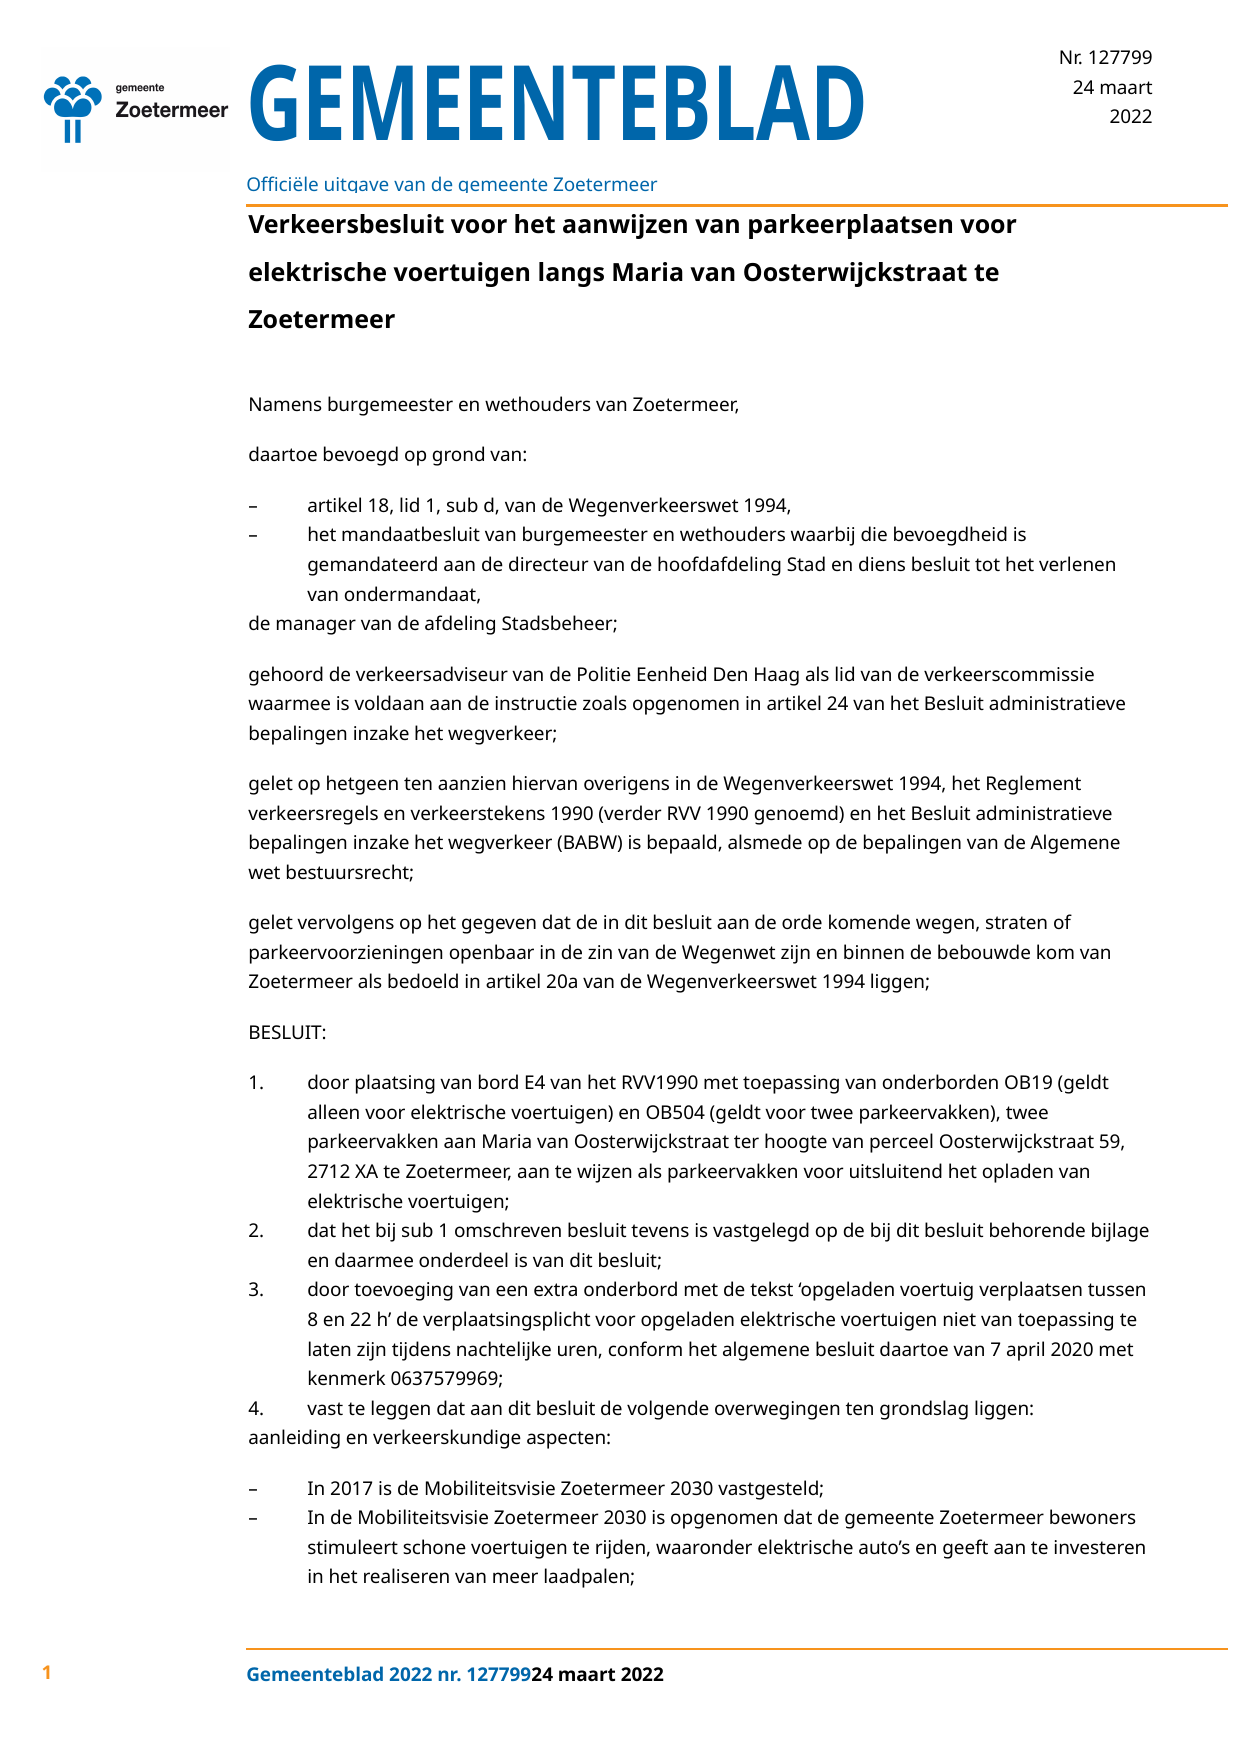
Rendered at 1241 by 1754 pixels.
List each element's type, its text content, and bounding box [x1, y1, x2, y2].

list door plaatsing van bord E4 van het RVV1990 met toepassing van onderborden OB19 (geldt alleen voor elektrische voertuigen) en OB504 (geldt voor twee parkeervakken), twee parkeervakken aan Maria van Oosterwijckstraat ter hoogte van perceel Oosterwijckstraat 59, 2712 XA te Zoetermeer, aan te wijzen als parkeervakken voor uitsluitend het opladen van elektrische voertuigen; [248, 1069, 1152, 1214]
list door toevoeging van een extra onderbord met de tekst ‘opgeladen voertuig verplaatsen tussen 8 en 22 h’ de verplaatsingsplicht voor opgeladen elektrische voertuigen niet van toepassing te laten zijn tijdens nachtelijke uren, conform het algemene besluit daartoe van 7 april 2020 met kenmerk 0637579969; [248, 1277, 1152, 1391]
text gelet op hetgeen ten aanzien hiervan overigens in de Wegenverkeerswet 1994, het Reglement verkeersregels en verkeerstekens 1990 (verder RVV 1990 genoemd) en het Besluit administratieve bepalingen inzake het wegverkeer (BABW) is bepaald, alsmede op de bepalingen van de Algemene wet bestuursrecht; [248, 770, 1152, 885]
list artikel 18, lid 1, sub d, van de Wegenverkeerswet 1994, [248, 492, 1152, 518]
list dat het bij sub 1 omschreven besluit tevens is vastgelegd op de bij dit besluit behorende bijlage en daarmee onderdeel is van dit besluit; [248, 1217, 1152, 1273]
list In 2017 is de Mobiliteitsvisie Zoetermeer 2030 vastgesteld; [248, 1475, 1152, 1501]
text BESLUIT: [248, 1019, 1152, 1045]
list het mandaatbesluit van burgemeester en wethouders waarbij die bevoegdheid is gemandateerd aan de directeur van de hoofdafdeling Stad en diens besluit tot het verlenen van ondermandaat, [248, 522, 1152, 607]
list vast te leggen dat aan dit besluit de volgende overwegingen ten grondslag liggen: [248, 1395, 1152, 1421]
text Namens burgemeester en wethouders van Zoetermeer, [248, 391, 1152, 417]
text gelet vervolgens op het gegeven dat de in dit besluit aan de orde komende wegen, straten of parkeervoorzieningen openbaar in de zin van de Wegenwet zijn en binnen de bebouwde kom van Zoetermeer als bedoeld in artikel 20a van de Wegenverkeerswet 1994 liggen; [248, 909, 1152, 994]
text Verkeersbesluit voor het aanwijzen van parkeerplaatsen voor elektrische voertuigen langs Maria van Oosterwijckstraat te Zoetermeer [248, 207, 1152, 336]
text gehoord de verkeersadviseur van de Politie Eenheid Den Haag als lid van de verkeerscommissie waarmee is voldaan aan de instructie zoals opgenomen in artikel 24 van het Besluit administratieve bepalingen inzake het wegverkeer; [248, 661, 1152, 746]
text de manager van de afdeling Stadsbeheer; [248, 610, 1152, 636]
list In de Mobiliteitsvisie Zoetermeer 2030 is opgenomen dat de gemeente Zoetermeer bewoners stimuleert schone voertuigen te rijden, waaronder elektrische auto’s en geeft aan te investeren in het realiseren van meer laadpalen; [248, 1504, 1152, 1589]
text aanleiding en verkeerskundige aspecten: [248, 1424, 1152, 1450]
text daartoe bevoegd op grond van: [248, 442, 1152, 467]
picture [41, 47, 231, 172]
